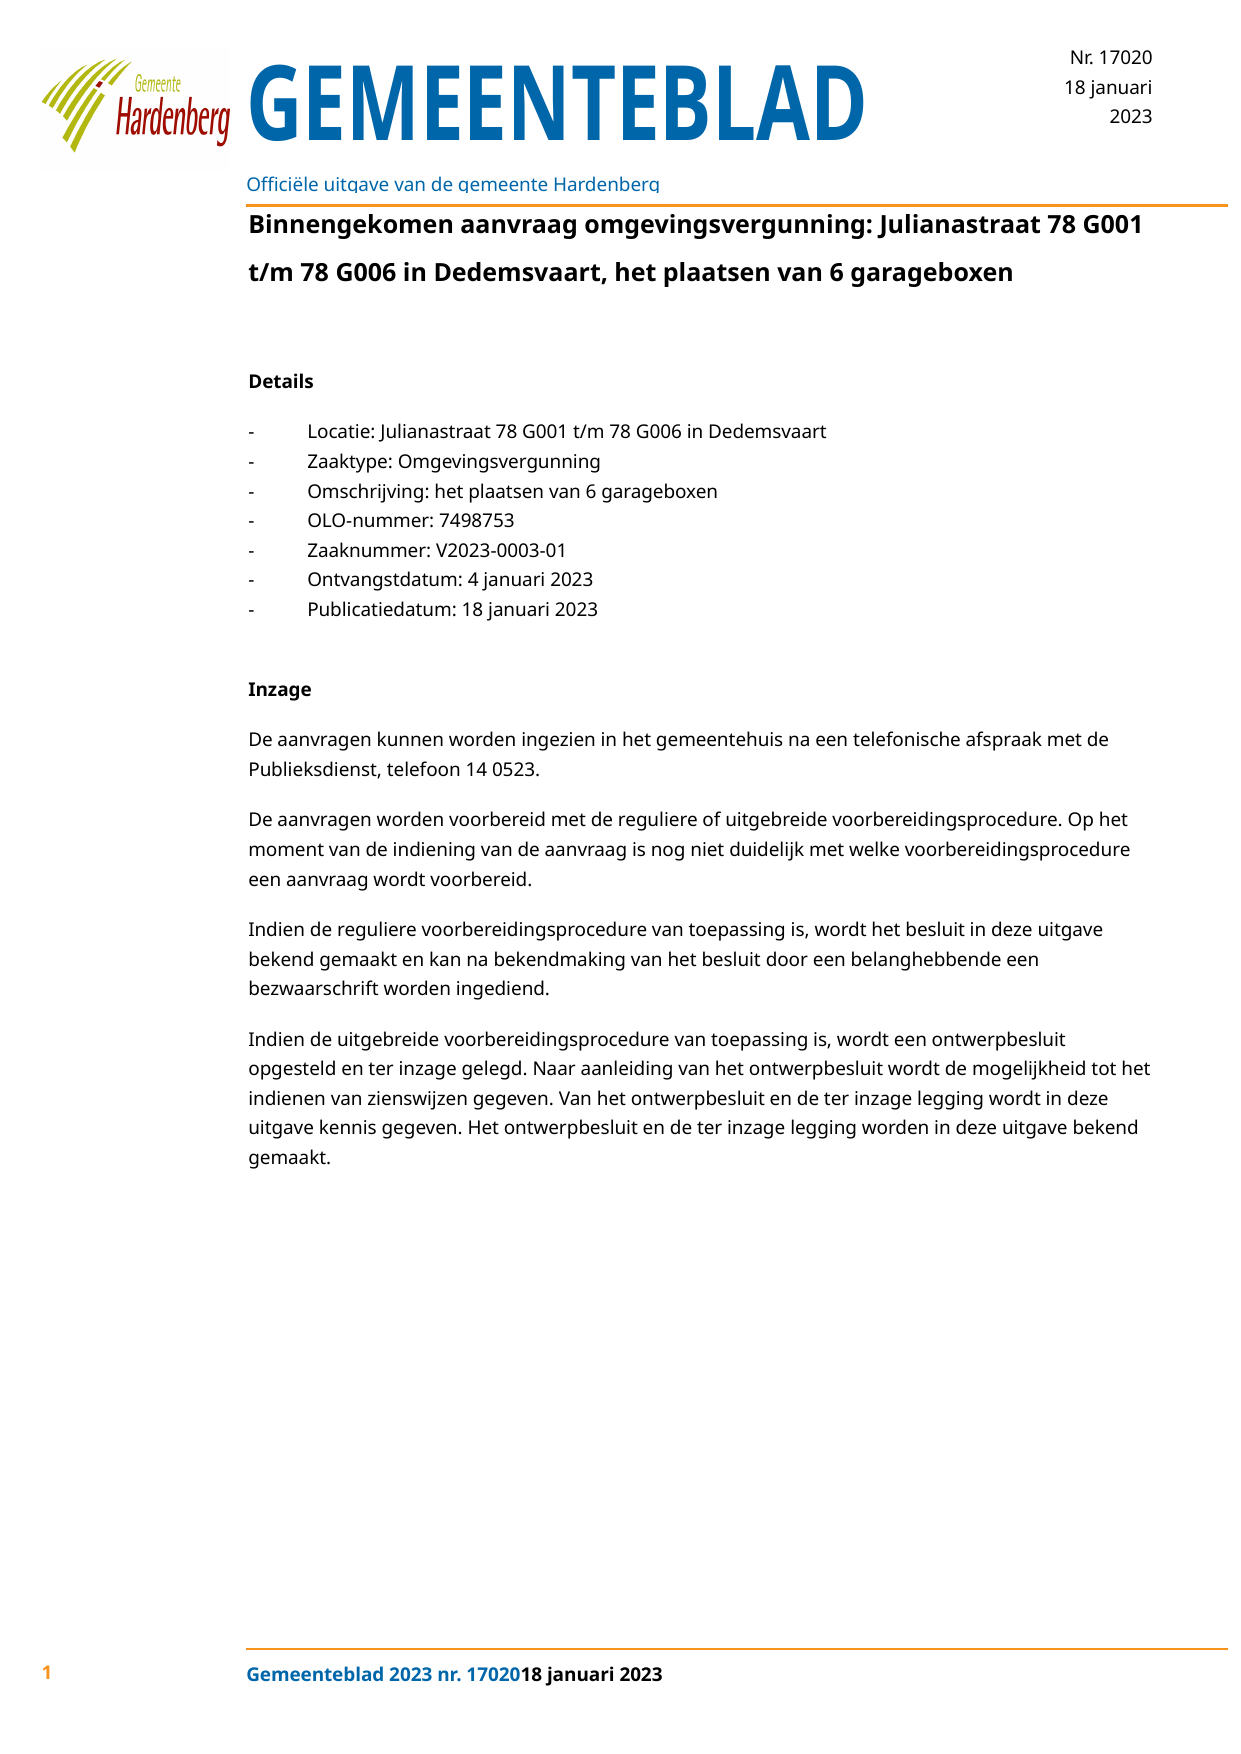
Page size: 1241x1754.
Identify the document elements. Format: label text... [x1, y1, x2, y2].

text Indien de uitgebreide voorbereidingsprocedure van toepassing is, wordt een ontwerpbesluit opgesteld en ter inzage gelegd. Naar aanleiding van het ontwerpbesluit wordt de mogelijkheid tot het indienen van zienswijzen gegeven. Van het ontwerpbesluit en de ter inzage legging wordt in deze uitgave kennis gegeven. Het ontwerpbesluit en de ter inzage legging worden in deze uitgave bekend gemaakt. [248, 1026, 1152, 1170]
text Binnengekomen aanvraag omgevingsvergunning: Julianastraat 78 G001 t/m 78 G006 in Dedemsvaart, het plaatsen van 6 garageboxen [248, 207, 1152, 288]
text De aanvragen kunnen worden ingezien in het gemeentehuis na een telefonische afspraak met de Publieksdienst, telefoon 14 0523. [248, 727, 1152, 782]
text Indien de reguliere voorbereidingsprocedure van toepassing is, wordt het besluit in deze uitgave bekend gemaakt en kan na bekendmaking van het besluit door een belanghebbende een bezwaarschrift worden ingediend. [248, 916, 1152, 1001]
list Ontvangstdatum: 4 januari 2023 [248, 567, 1152, 592]
text Details [248, 368, 1152, 394]
picture [41, 47, 231, 172]
list OLO-nummer: 7498753 [248, 507, 1152, 533]
list Zaaknummer: V2023-0003-01 [248, 537, 1152, 563]
list Publicatiedatum: 18 januari 2023 [248, 596, 1152, 622]
list Zaaktype: Omgevingsvergunning [248, 448, 1152, 474]
text De aanvragen worden voorbereid met de reguliere of uitgebreide voorbereidingsprocedure. Op het moment van de indiening van de aanvraag is nog niet duidelijk met welke voorbereidingsprocedure een aanvraag wordt voorbereid. [248, 807, 1152, 892]
text Inzage [248, 676, 1152, 702]
list Omschrijving: het plaatsen van 6 garageboxen [248, 478, 1152, 504]
list Locatie: Julianastraat 78 G001 t/m 78 G006 in Dedemsvaart [248, 419, 1152, 444]
